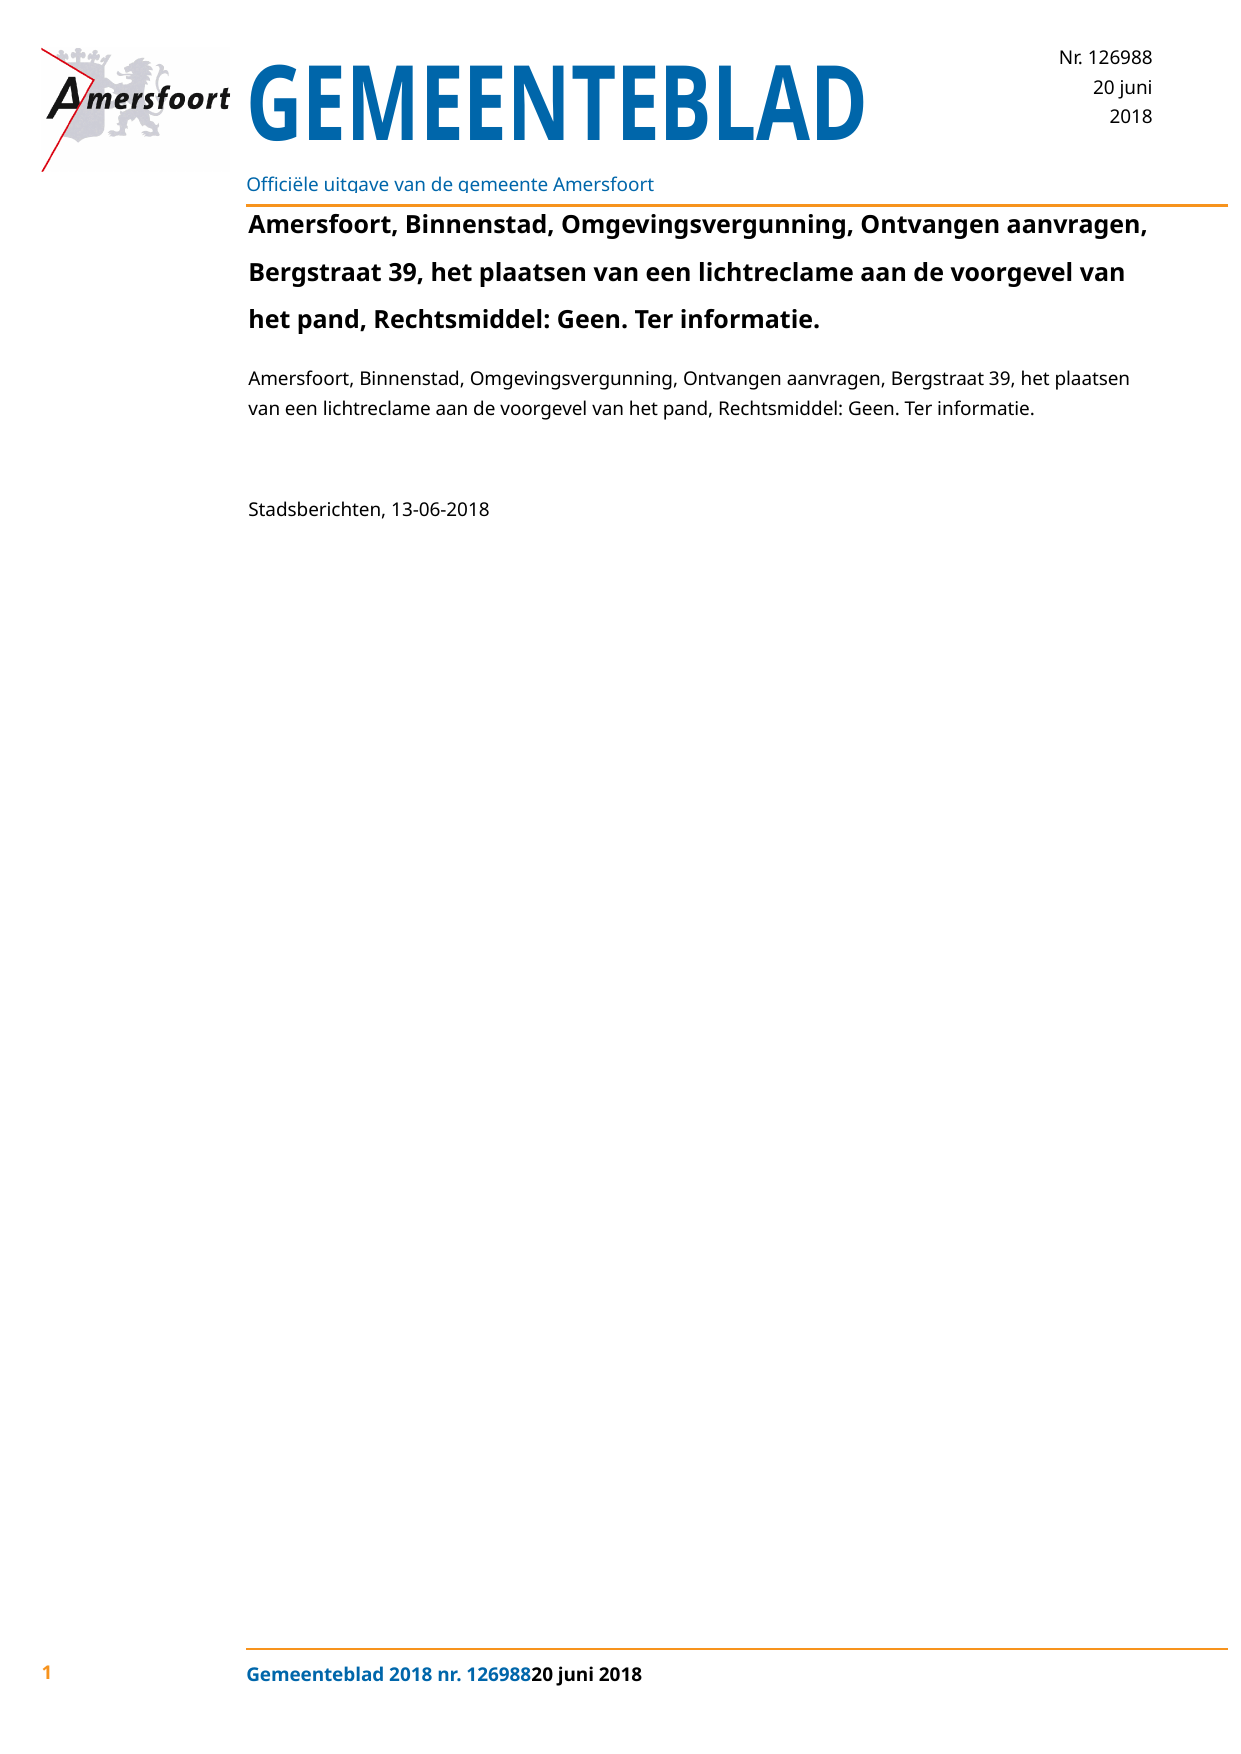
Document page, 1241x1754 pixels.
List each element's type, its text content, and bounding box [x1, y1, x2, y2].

text Amersfoort, Binnenstad, Omgevingsvergunning, Ontvangen aanvragen, Bergstraat 39, het plaatsen van een lichtreclame aan de voorgevel van het pand, Rechtsmiddel: Geen. Ter informatie. [248, 207, 1152, 336]
text Amersfoort, Binnenstad, Omgevingsvergunning, Ontvangen aanvragen, Bergstraat 39, het plaatsen van een lichtreclame aan de voorgevel van het pand, Rechtsmiddel: Geen. Ter informatie. [248, 366, 1152, 421]
picture [41, 47, 231, 172]
text Stadsberichten, 13-06-2018 [248, 496, 1152, 522]
